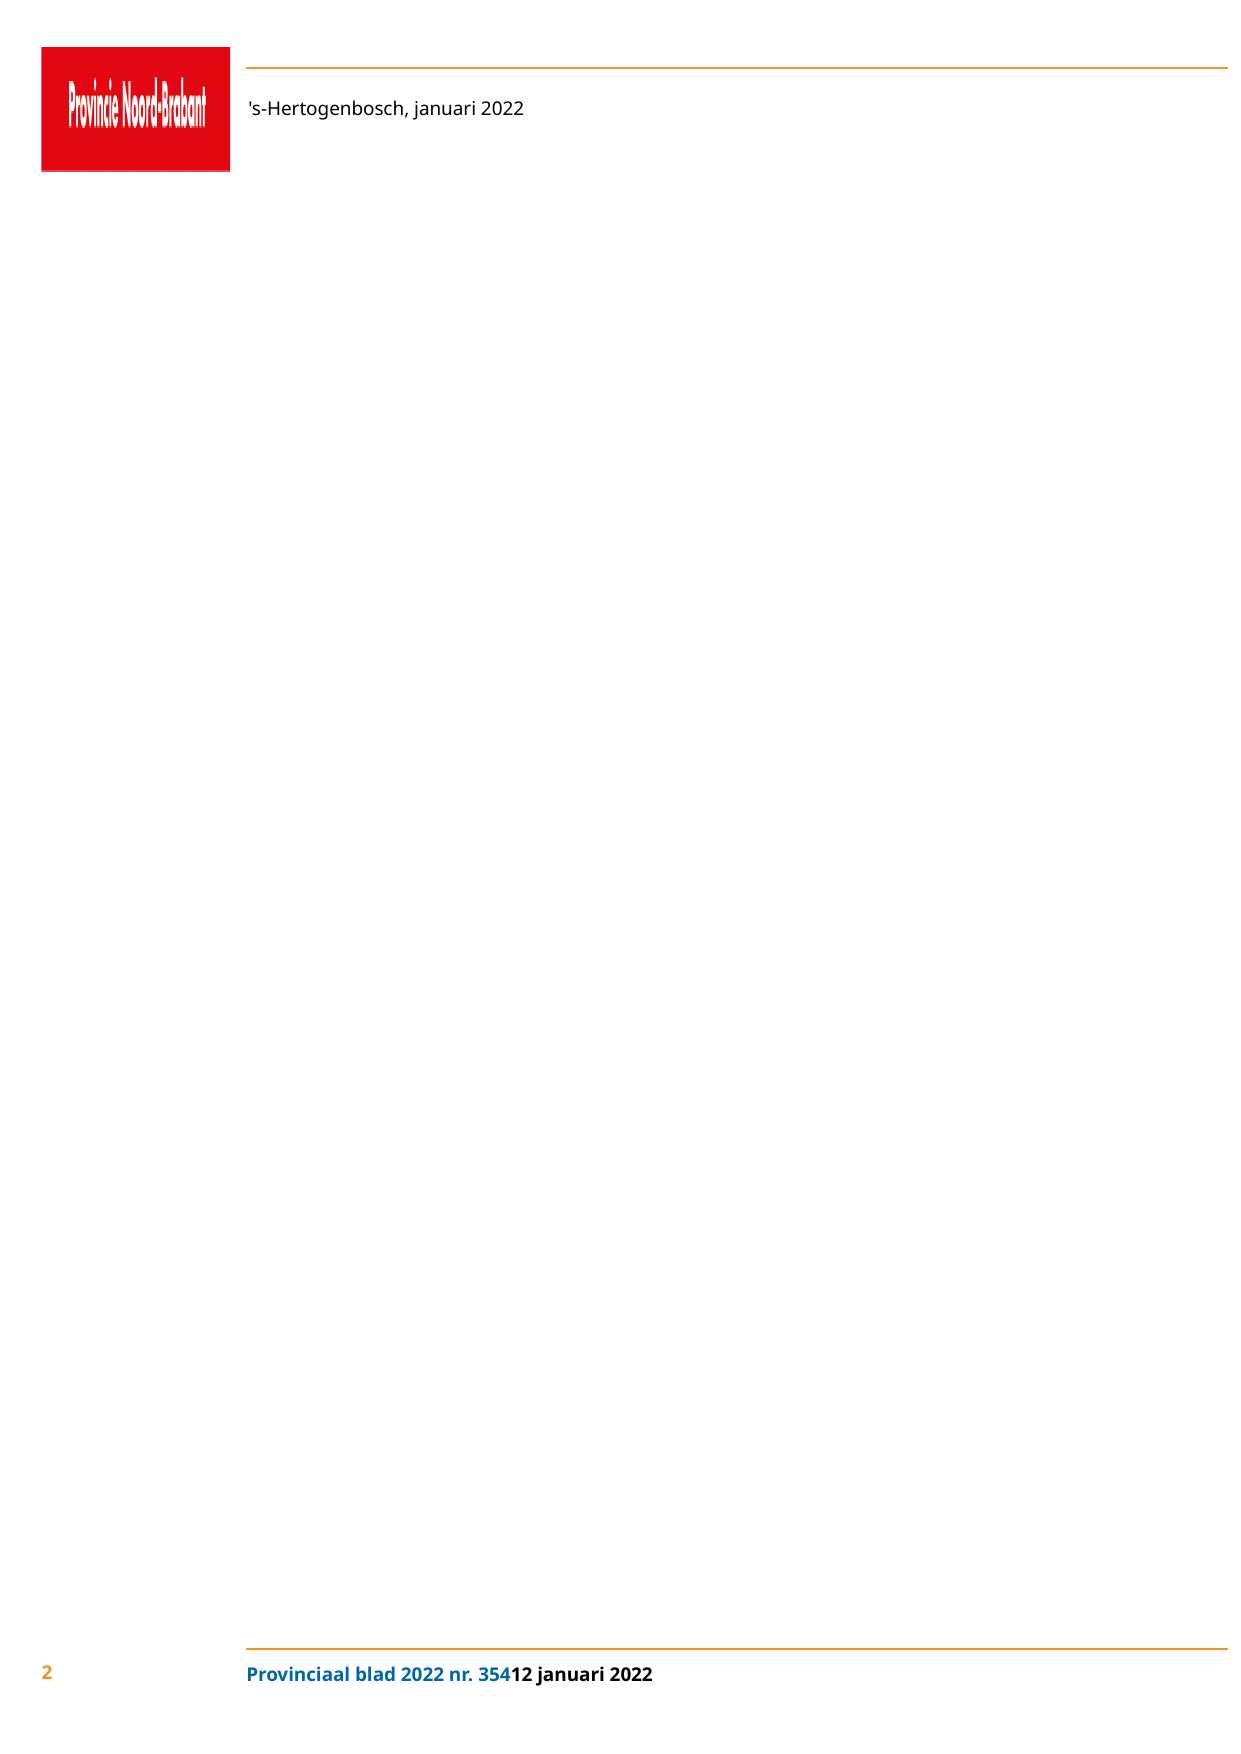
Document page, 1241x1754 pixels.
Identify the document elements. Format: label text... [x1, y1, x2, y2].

text 's-Hertogenbosch, januari 2022 [248, 95, 1152, 121]
picture [41, 47, 231, 172]
